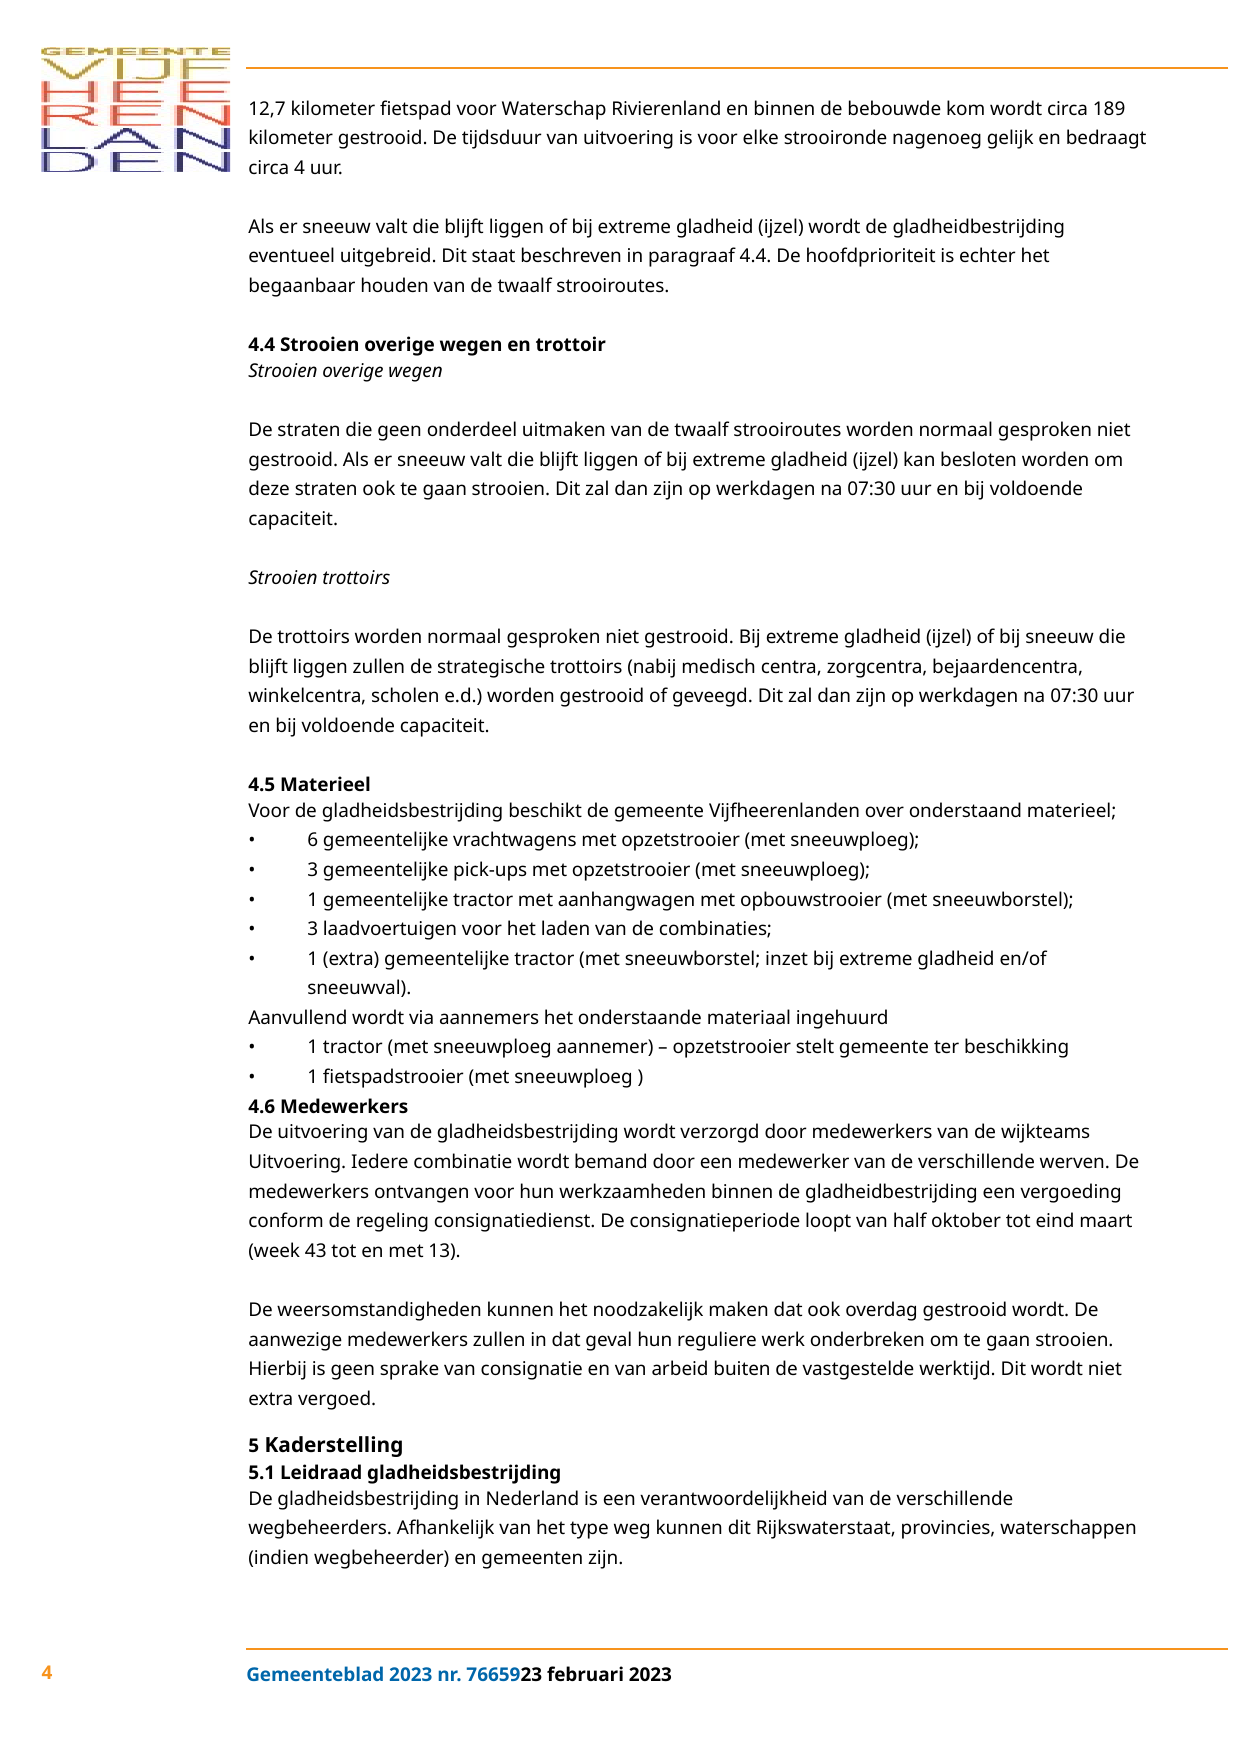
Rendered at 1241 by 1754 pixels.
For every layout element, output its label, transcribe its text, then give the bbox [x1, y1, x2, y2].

list 1 fietspadstrooier (met sneeuwploeg ) [248, 1063, 1152, 1089]
list 1 tractor (met sneeuwploeg aannemer) – opzetstrooier stelt gemeente ter beschikking [248, 1034, 1152, 1059]
text 5 Kaderstelling [248, 1431, 1152, 1459]
picture [41, 47, 231, 172]
list 3 gemeentelijke pick-ups met opzetstrooier (met sneeuwploeg); [248, 856, 1152, 882]
text 4.4 Strooien overige wegen en trottoir [248, 331, 1152, 357]
list 1 gemeentelijke tractor met aanhangwagen met opbouwstrooier (met sneeuwborstel); [248, 886, 1152, 912]
text Strooien trottoirs [248, 564, 1152, 590]
text 4.6 Medewerkers [248, 1093, 1152, 1119]
text De uitvoering van de gladheidsbestrijding wordt verzorgd door medewerkers van de wijkteams Uitvoering. Iedere combinatie wordt bemand door een medewerker van de verschillende werven. De medewerkers ontvangen voor hun werkzaamheden binnen de gladheidbestrijding een vergoeding conform de regeling consignatiedienst. De consignatieperiode loopt van half oktober tot eind maart (week 43 tot en met 13). [248, 1119, 1152, 1263]
text 12,7 kilometer fietspad voor Waterschap Rivierenland en binnen de bebouwde kom wordt circa 189 kilometer gestrooid. De tijdsduur van uitvoering is voor elke strooironde nagenoeg gelijk en bedraagt circa 4 uur. [248, 95, 1152, 180]
text Strooien overige wegen [248, 357, 1152, 383]
text De gladheidsbestrijding in Nederland is een verantwoordelijkheid van de verschillende wegbeheerders. Afhankelijk van het type weg kunnen dit Rijkswaterstaat, provincies, waterschappen (indien wegbeheerder) en gemeenten zijn. [248, 1485, 1152, 1569]
text De straten die geen onderdeel uitmaken van de twaalf strooiroutes worden normaal gesproken niet gestrooid. Als er sneeuw valt die blijft liggen of bij extreme gladheid (ijzel) kan besloten worden om deze straten ook te gaan strooien. Dit zal dan zijn op werkdagen na 07:30 uur en bij voldoende capaciteit. [248, 416, 1152, 531]
text De weersomstandigheden kunnen het noodzakelijk maken dat ook overdag gestrooid wordt. De aanwezige medewerkers zullen in dat geval hun reguliere werk onderbreken om te gaan strooien. Hierbij is geen sprake van consignatie en van arbeid buiten de vastgestelde werktijd. Dit wordt niet extra vergoed. [248, 1296, 1152, 1411]
text Voor de gladheidsbestrijding beschikt de gemeente Vijfheerenlanden over onderstaand materieel; [248, 797, 1152, 823]
text 4.5 Materieel [248, 771, 1152, 797]
text De trottoirs worden normaal gesproken niet gestrooid. Bij extreme gladheid (ijzel) of bij sneeuw die blijft liggen zullen de strategische trottoirs (nabij medisch centra, zorgcentra, bejaardencentra, winkelcentra, scholen e.d.) worden gestrooid of geveegd. Dit zal dan zijn op werkdagen na 07:30 uur en bij voldoende capaciteit. [248, 623, 1152, 738]
list 1 (extra) gemeentelijke tractor (met sneeuwborstel; inzet bij extreme gladheid en/of sneeuwval). [248, 945, 1152, 1000]
list 3 laadvoertuigen voor het laden van de combinaties; [248, 915, 1152, 941]
list 6 gemeentelijke vrachtwagens met opzetstrooier (met sneeuwploeg); [248, 827, 1152, 852]
text Als er sneeuw valt die blijft liggen of bij extreme gladheid (ijzel) wordt de gladheidbestrijding eventueel uitgebreid. Dit staat beschreven in paragraaf 4.4. De hoofdprioriteit is echter het begaanbaar houden van de twaalf strooiroutes. [248, 213, 1152, 298]
text 5.1 Leidraad gladheidsbestrijding [248, 1459, 1152, 1485]
text Aanvullend wordt via aannemers het onderstaande materiaal ingehuurd [248, 1004, 1152, 1030]
